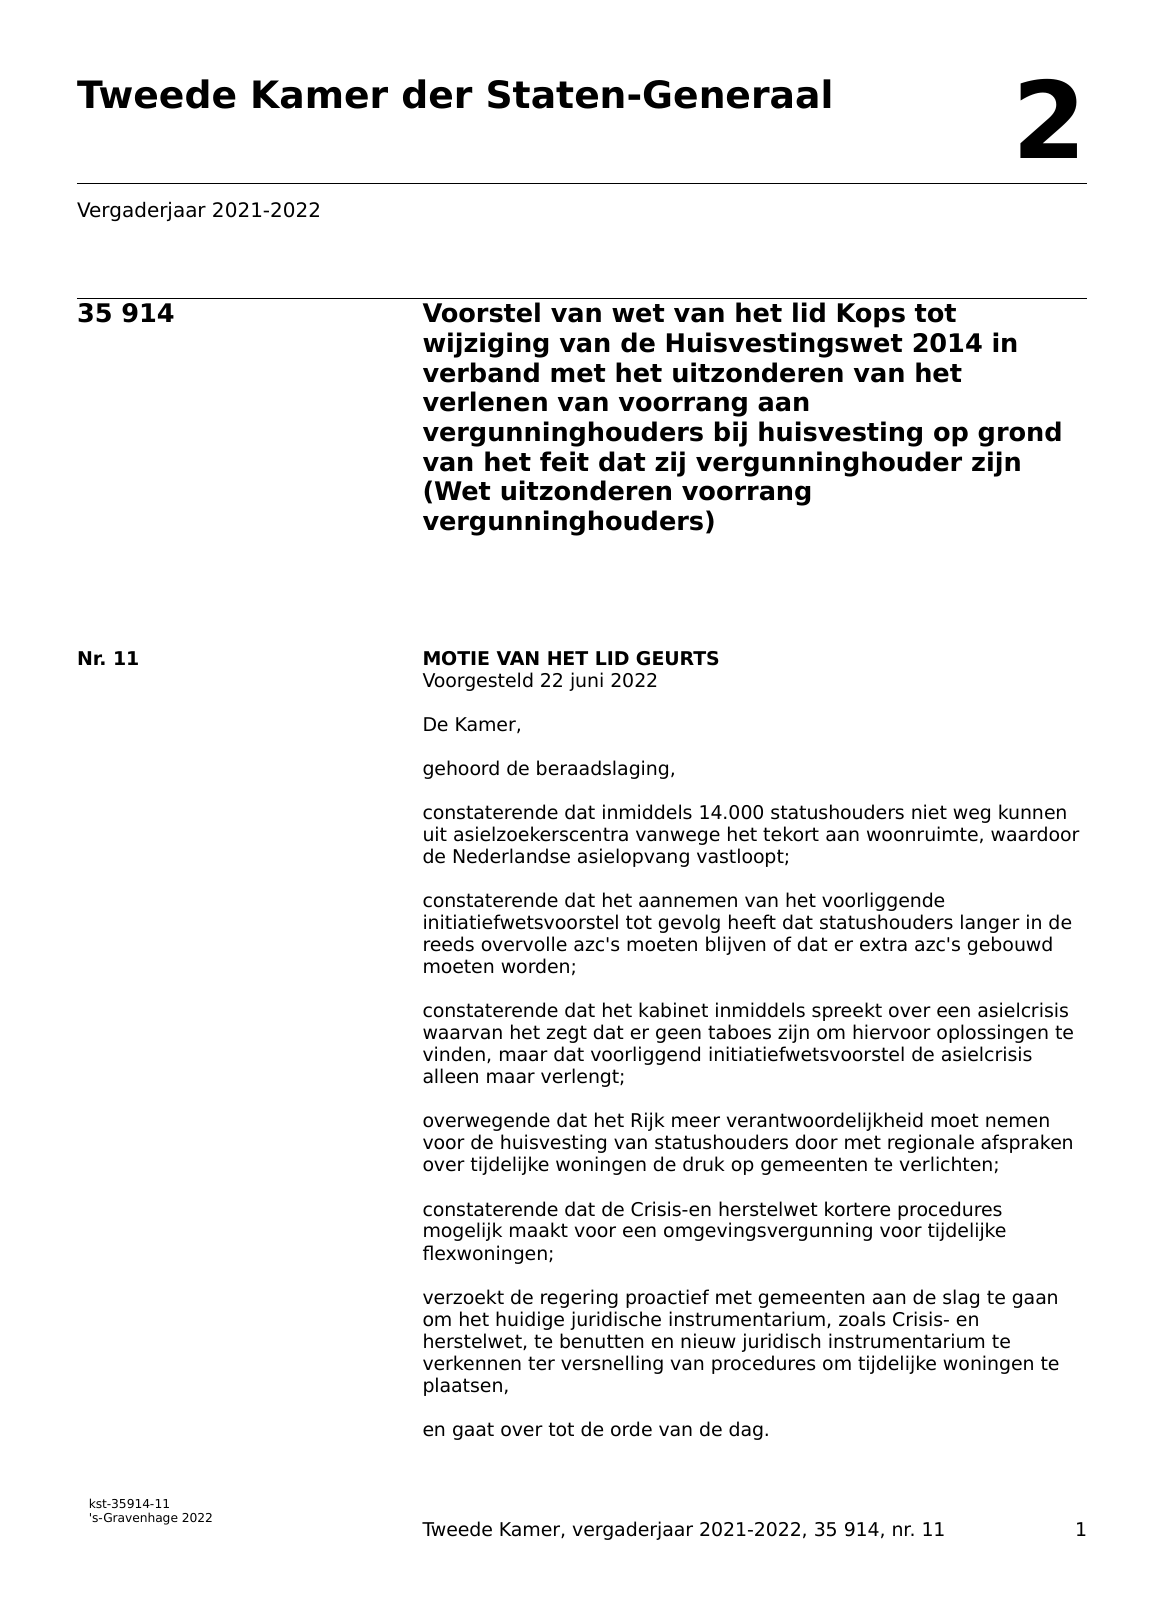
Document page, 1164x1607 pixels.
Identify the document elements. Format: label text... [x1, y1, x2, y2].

subtitle Nr. 11 MOTIE VAN HET LID GEURTS [77, 647, 1087, 669]
text Voorgesteld 22 juni 2022 [422, 669, 1087, 691]
text 's-Gravenhage 2022 [88, 1511, 323, 1525]
table_header Tweede Kamer der Staten-Generaal [77, 59, 886, 183]
subtitle 35 914 Voorstel van wet van het lid Kops tot wijziging van de Huisvestingswet 2014 in verband met het uitzonderen van het verlenen van voorrang aan vergunninghouders bij huisvesting op grond van het feit dat zij vergunninghouder zijn (Wet uitzonderen voorrang vergunninghouders) [77, 299, 1087, 536]
text en gaat over tot de orde van de dag. [422, 1419, 1087, 1441]
text gehoord de beraadslaging, [422, 758, 1087, 780]
text De Kamer, [422, 714, 1087, 736]
text constaterende dat inmiddels 14.000 statushouders niet weg kunnen uit asielzoekerscentra vanwege het tekort aan woonruimte, waardoor de Nederlandse asielopvang vastloopt; [422, 802, 1087, 868]
table_cell Vergaderjaar 2021-2022 [77, 184, 1087, 298]
text constaterende dat de Crisis-en herstelwet kortere procedures mogelijk maakt voor een omgevingsvergunning voor tijdelijke flexwoningen; [422, 1198, 1087, 1264]
text verzoekt de regering proactief met gemeenten aan de slag te gaan om het huidige juridische instrumentarium, zoals Crisis- en herstelwet, te benutten en nieuw juridisch instrumentarium te verkennen ter versnelling van procedures om tijdelijke woningen te plaatsen, [422, 1287, 1087, 1396]
text overwegende dat het Rijk meer verantwoordelijkheid moet nemen voor de huisvesting van statushouders door met regionale afspraken over tijdelijke woningen de druk op gemeenten te verlichten; [422, 1110, 1087, 1176]
text kst-35914-11 [88, 1497, 323, 1511]
text constaterende dat het kabinet inmiddels spreekt over een asielcrisis waarvan het zegt dat er geen taboes zijn om hiervoor oplossingen te vinden, maar dat voorliggend initiatiefwetsvoorstel de asielcrisis alleen maar verlengt; [422, 1000, 1087, 1088]
table_header 2 [886, 59, 1087, 183]
text constaterende dat het aannemen van het voorliggende initiatiefwetsvoorstel tot gevolg heeft dat statushouders langer in de reeds overvolle azc's moeten blijven of dat er extra azc's gebouwd moeten worden; [422, 890, 1087, 978]
